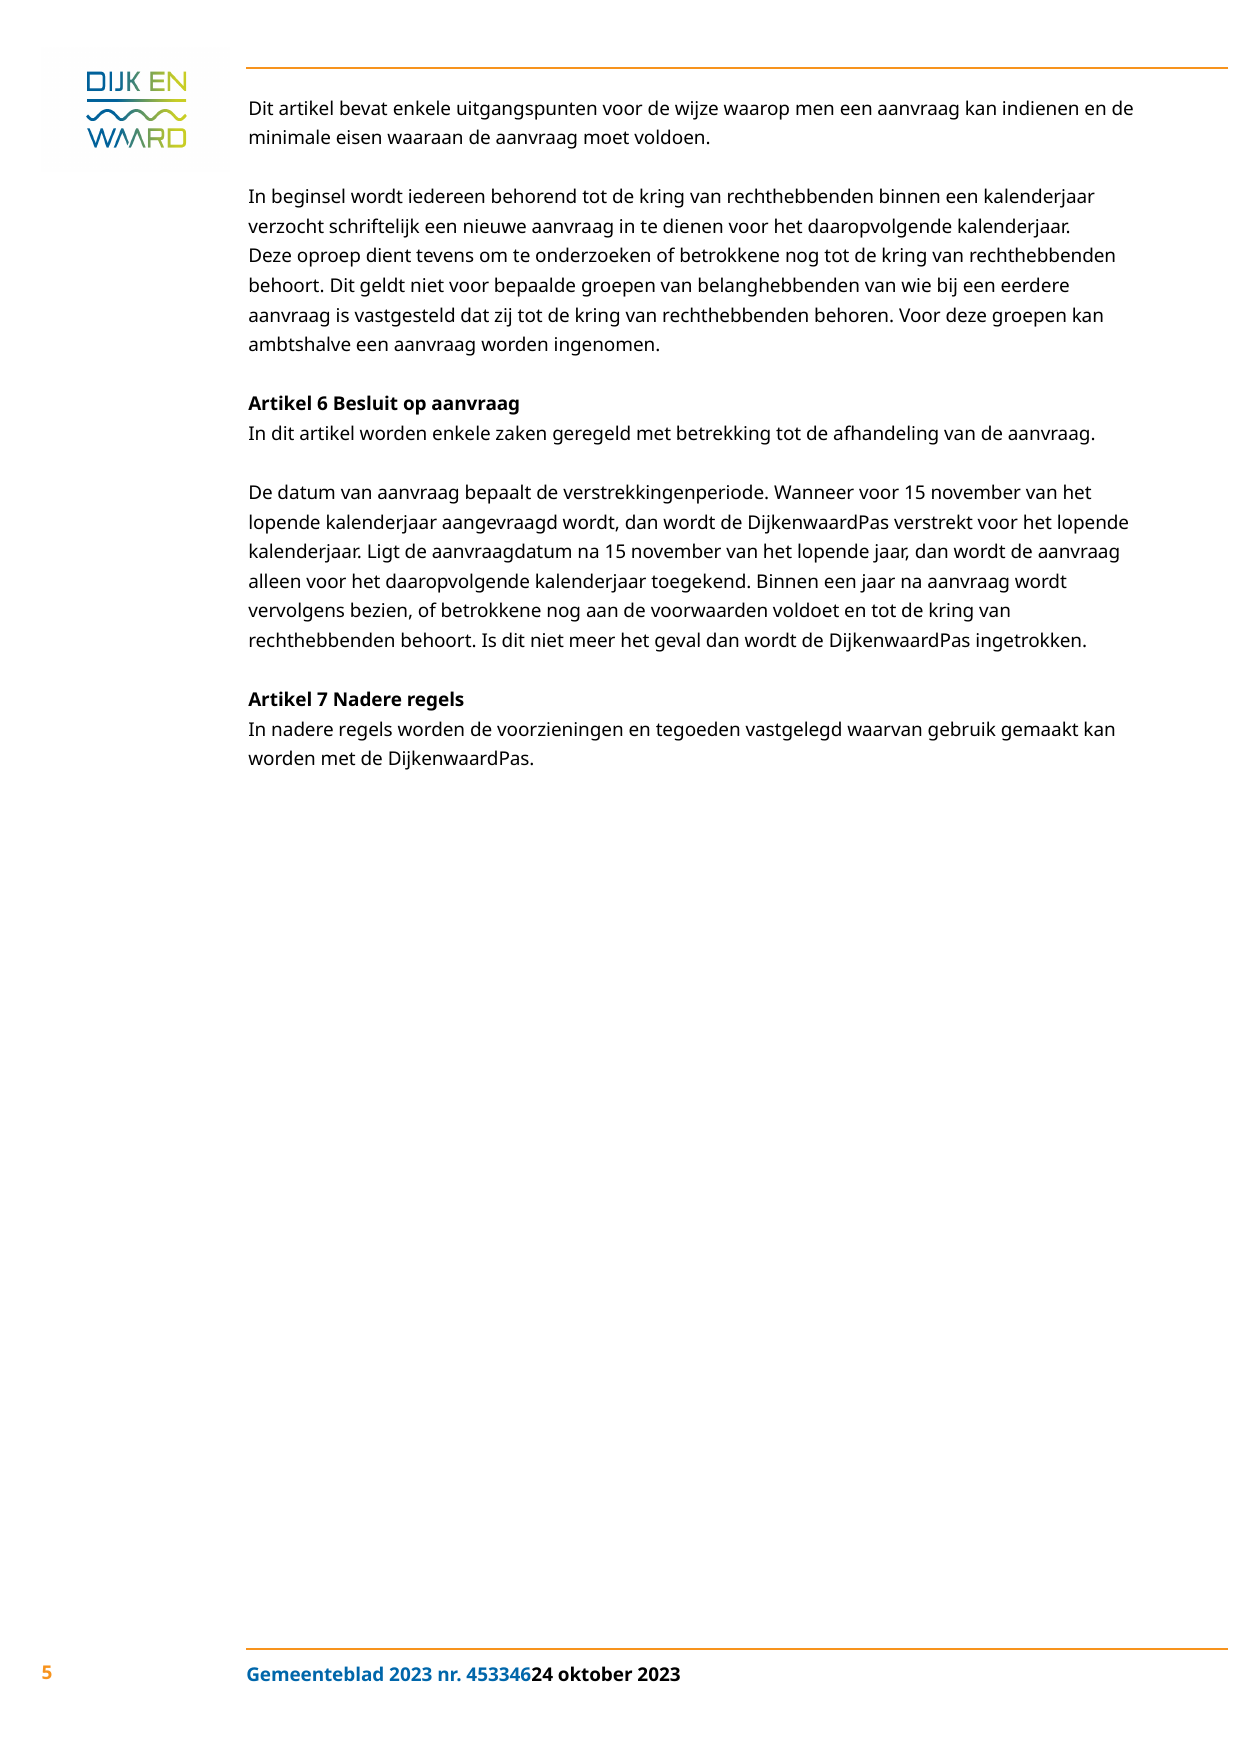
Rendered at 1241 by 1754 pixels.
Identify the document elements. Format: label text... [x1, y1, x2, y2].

picture [41, 47, 231, 172]
text In beginsel wordt iedereen behorend tot de kring van rechthebbenden binnen een kalenderjaar verzocht schriftelijk een nieuwe aanvraag in te dienen voor het daaropvolgende kalenderjaar. [248, 183, 1152, 239]
text De datum van aanvraag bepaalt de verstrekkingenperiode. Wanneer voor 15 november van het lopende kalenderjaar aangevraagd wordt, dan wordt de DijkenwaardPas verstrekt voor het lopende kalenderjaar. Ligt de aanvraagdatum na 15 november van het lopende jaar, dan wordt de aanvraag alleen voor het daaropvolgende kalenderjaar toegekend. Binnen een jaar na aanvraag wordt vervolgens bezien, of betrokkene nog aan de voorwaarden voldoet en tot de kring van rechthebbenden behoort. Is dit niet meer het geval dan wordt de DijkenwaardPas ingetrokken. [248, 479, 1152, 653]
text Artikel 6 Besluit op aanvraag [248, 391, 1152, 416]
text In dit artikel worden enkele zaken geregeld met betrekking tot de afhandeling van de aanvraag. [248, 420, 1152, 446]
text Artikel 7 Nadere regels [248, 686, 1152, 712]
text Dit artikel bevat enkele uitgangspunten voor de wijze waarop men een aanvraag kan indienen en de minimale eisen waaraan de aanvraag moet voldoen. [248, 95, 1152, 150]
text Deze oproep dient tevens om te onderzoeken of betrokkene nog tot de kring van rechthebbenden behoort. Dit geldt niet voor bepaalde groepen van belanghebbenden van wie bij een eerdere aanvraag is vastgesteld dat zij tot de kring van rechthebbenden behoren. Voor deze groepen kan ambtshalve een aanvraag worden ingenomen. [248, 243, 1152, 357]
text In nadere regels worden de voorzieningen en tegoeden vastgelegd waarvan gebruik gemaakt kan worden met de DijkenwaardPas. [248, 716, 1152, 771]
